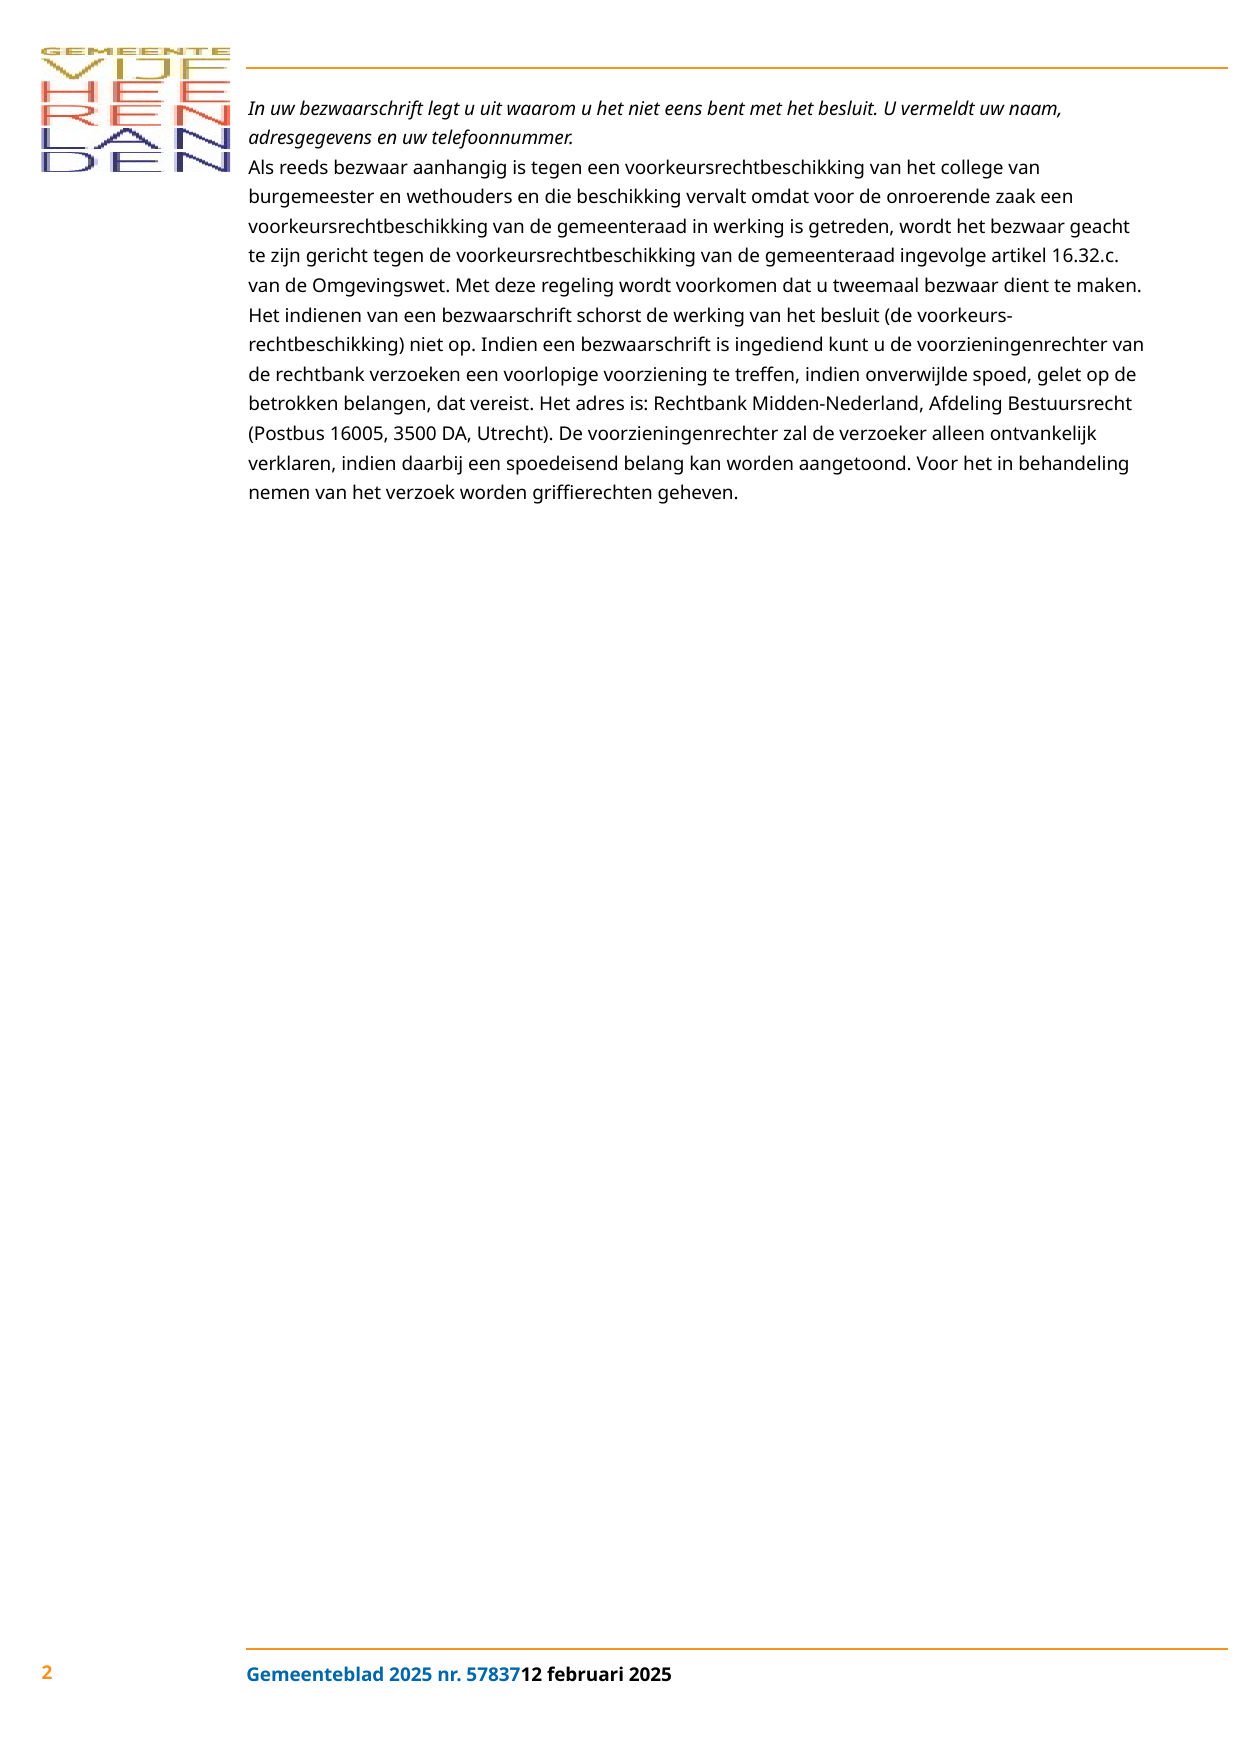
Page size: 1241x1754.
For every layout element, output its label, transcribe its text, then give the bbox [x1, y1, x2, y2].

text Als reeds bezwaar aanhangig is tegen een voorkeursrechtbeschikking van het college van burgemeester en wethouders en die beschikking vervalt omdat voor de onroerende zaak een voorkeursrechtbeschikking van de gemeenteraad in werking is getreden, wordt het bezwaar geacht te zijn gericht tegen de voorkeursrechtbeschikking van de gemeenteraad ingevolge artikel 16.32.c. van de Omgevingswet. Met deze regeling wordt voorkomen dat u tweemaal bezwaar dient te maken. Het indienen van een bezwaarschrift schorst de werking van het besluit (de voorkeurs- rechtbeschikking) niet op. Indien een bezwaarschrift is ingediend kunt u de voorzieningenrechter van de rechtbank verzoeken een voorlopige voorziening te treffen, indien onverwijlde spoed, gelet op de betrokken belangen, dat vereist. Het adres is: Rechtbank Midden-Nederland, Afdeling Bestuursrecht (Postbus 16005, 3500 DA, Utrecht). De voorzieningenrechter zal de verzoeker alleen ontvankelijk verklaren, indien daarbij een spoedeisend belang kan worden aangetoond. Voor het in behandeling nemen van het verzoek worden griffierechten geheven. [248, 154, 1152, 505]
picture [41, 47, 231, 172]
text In uw bezwaarschrift legt u uit waarom u het niet eens bent met het besluit. U vermeldt uw naam, adresgegevens en uw telefoonnummer. [248, 95, 1152, 150]
